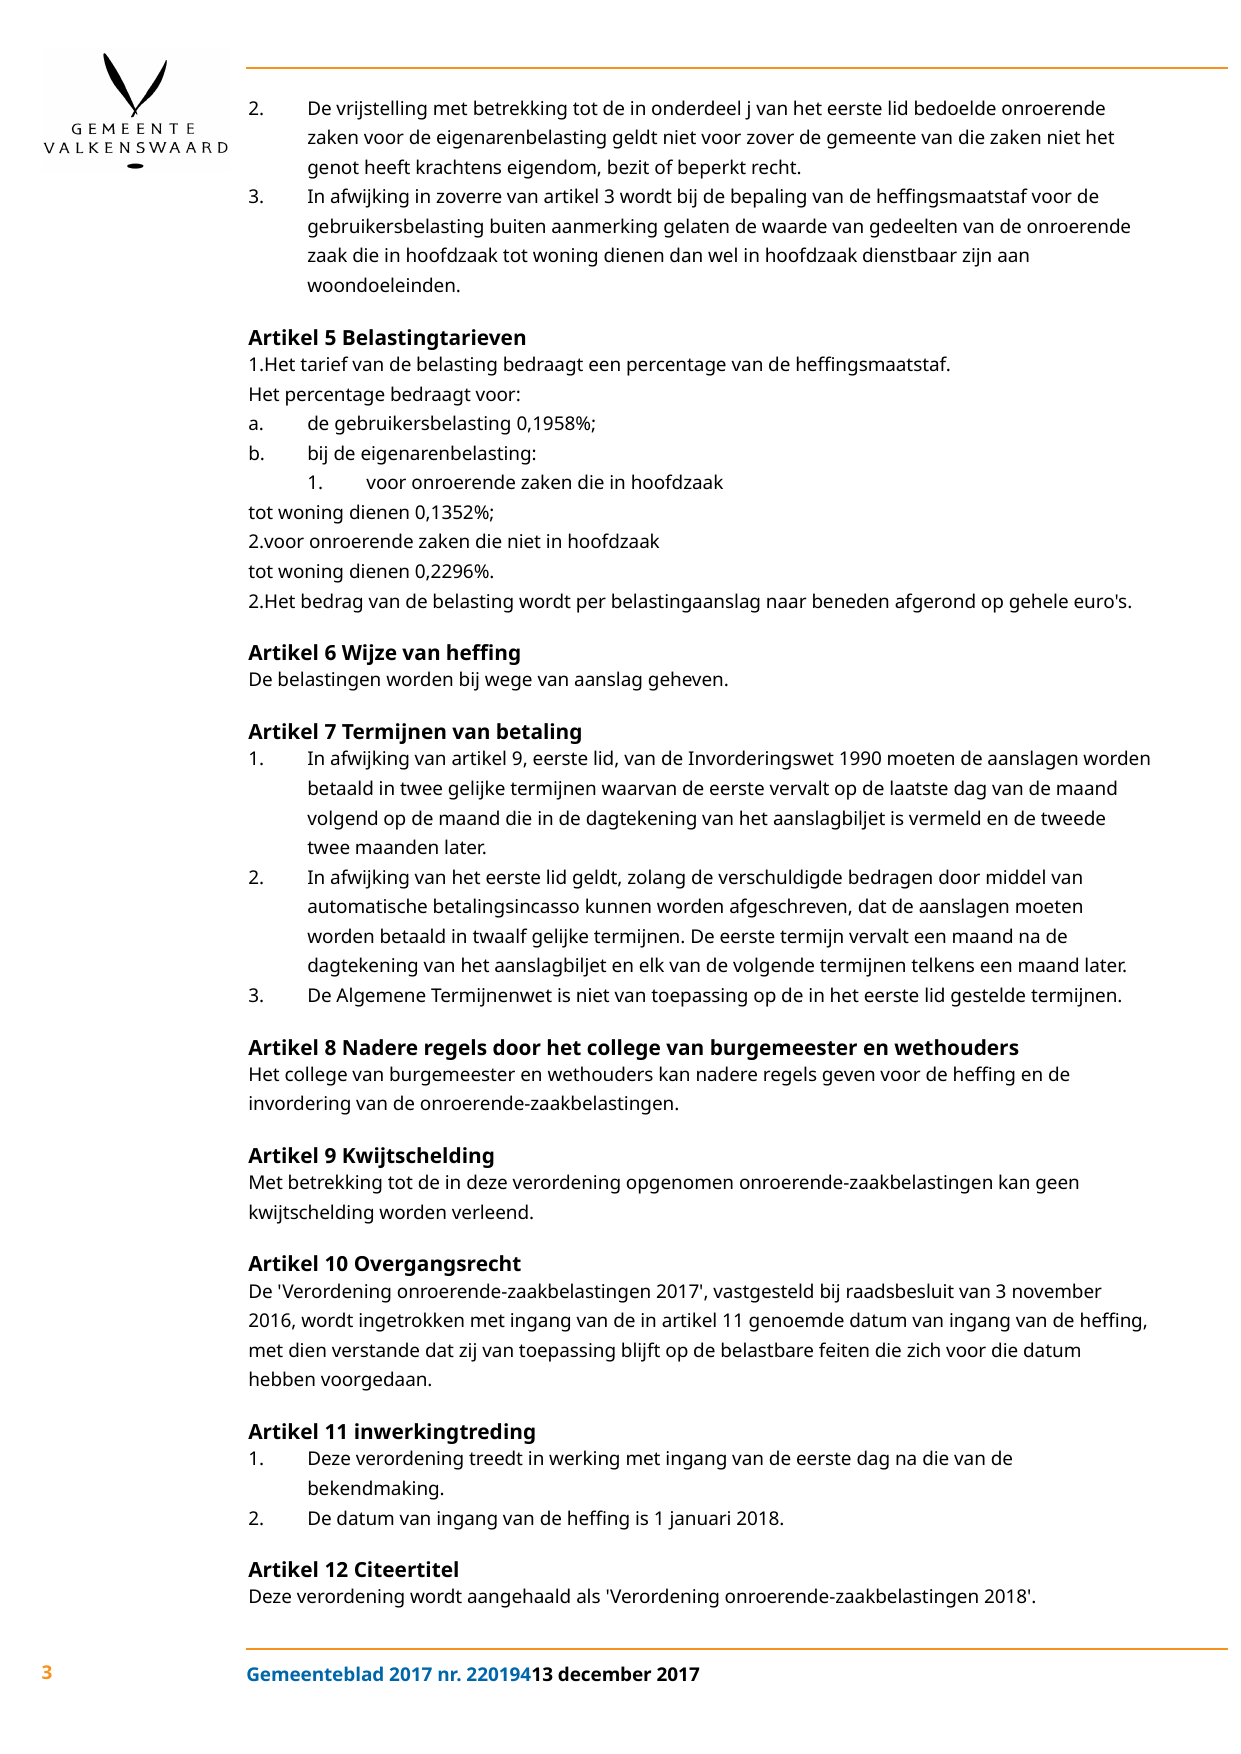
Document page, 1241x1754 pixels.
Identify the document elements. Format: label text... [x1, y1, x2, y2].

text 1.Het tarief van de belasting bedraagt een percentage van de heffingsmaatstaf. [248, 351, 1152, 377]
text Artikel 5 Belastingtarieven [248, 323, 1152, 351]
list In afwijking van artikel 9, eerste lid, van de Invorderingswet 1990 moeten de aanslagen worden betaald in twee gelijke termijnen waarvan de eerste vervalt op de laatste dag van de maand volgend op de maand die in de dagtekening van het aanslagbiljet is vermeld en de tweede twee maanden later. [248, 746, 1152, 860]
list De Algemene Termijnenwet is niet van toepassing op de in het eerste lid gestelde termijnen. [248, 982, 1152, 1008]
text Artikel 6 Wijze van heffing [248, 638, 1152, 667]
text Artikel 9 Kwijtschelding [248, 1141, 1152, 1169]
list In afwijking van het eerste lid geldt, zolang de verschuldigde bedragen door middel van automatische betalingsincasso kunnen worden afgeschreven, dat de aanslagen moeten worden betaald in twaalf gelijke termijnen. De eerste termijn vervalt een maand na de dagtekening van het aanslagbiljet en elk van de volgende termijnen telkens een maand later. [248, 864, 1152, 978]
list In afwijking in zoverre van artikel 3 wordt bij de bepaling van de heffingsmaatstaf voor de gebruikersbelasting buiten aanmerking gelaten de waarde van gedeelten van de onroerende zaak die in hoofdzaak tot woning dienen dan wel in hoofdzaak dienstbaar zijn aan woondoeleinden. [248, 183, 1152, 298]
text Artikel 8 Nadere regels door het college van burgemeester en wethouders [248, 1033, 1152, 1061]
text tot woning dienen 0,1352%; [248, 499, 1152, 525]
text Met betrekking tot de in deze verordening opgenomen onroerende-zaakbelastingen kan geen kwijtschelding worden verleend. [248, 1169, 1152, 1225]
text 2.Het bedrag van de belasting wordt per belastingaanslag naar beneden afgerond op gehele euro's. [248, 588, 1152, 613]
list bij de eigenarenbelasting: [248, 440, 1152, 466]
text Artikel 7 Termijnen van betaling [248, 717, 1152, 746]
text De 'Verordening onroerende-zaakbelastingen 2017', vastgesteld bij raadsbesluit van 3 november 2016, wordt ingetrokken met ingang van de in artikel 11 genoemde datum van ingang van de heffing, met dien verstande dat zij van toepassing blijft op de belastbare feiten die zich voor die datum hebben voorgedaan. [248, 1278, 1152, 1392]
list De vrijstelling met betrekking tot de in onderdeel j van het eerste lid bedoelde onroerende zaken voor de eigenarenbelasting geldt niet voor zover de gemeente van die zaken niet het genot heeft krachtens eigendom, bezit of beperkt recht. [248, 95, 1152, 180]
list de gebruikersbelasting 0,1958%; [248, 410, 1152, 436]
text Artikel 12 Citeertitel [248, 1555, 1152, 1583]
list De datum van ingang van de heffing is 1 januari 2018. [248, 1505, 1152, 1530]
list voor onroerende zaken die in hoofdzaak [307, 469, 1152, 495]
list Deze verordening treedt in werking met ingang van de eerste dag na die van de bekendmaking. [248, 1446, 1152, 1501]
text De belastingen worden bij wege van aanslag geheven. [248, 667, 1152, 692]
text Artikel 11 inwerkingtreding [248, 1417, 1152, 1446]
text Deze verordening wordt aangehaald als 'Verordening onroerende-zaakbelastingen 2018'. [248, 1583, 1152, 1609]
text tot woning dienen 0,2296%. [248, 558, 1152, 584]
text 2.voor onroerende zaken die niet in hoofdzaak [248, 529, 1152, 554]
text Het college van burgemeester en wethouders kan nadere regels geven voor de heffing en de invordering van de onroerende-zaakbelastingen. [248, 1061, 1152, 1116]
text Artikel 10 Overgangsrecht [248, 1249, 1152, 1278]
picture [41, 47, 231, 172]
text Het percentage bedraagt voor: [248, 381, 1152, 406]
